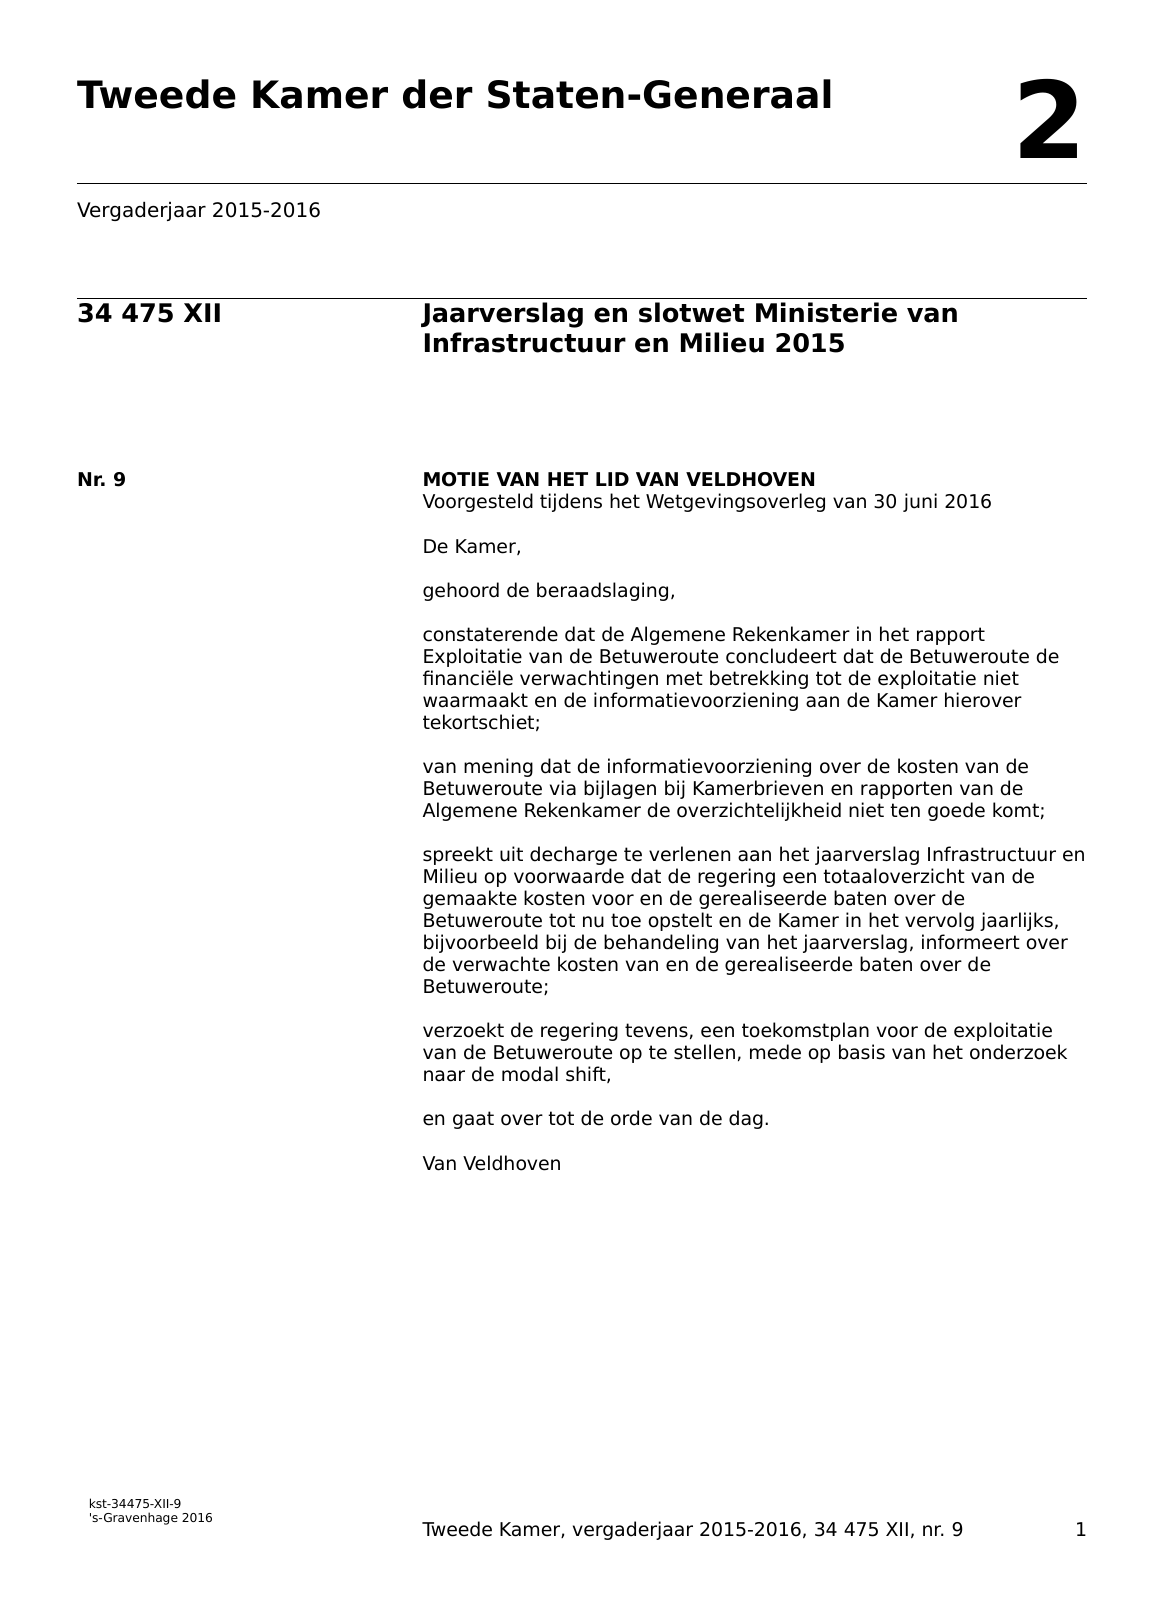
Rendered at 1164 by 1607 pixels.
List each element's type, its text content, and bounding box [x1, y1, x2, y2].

subtitle 34 475 XII Jaarverslag en slotwet Ministerie van Infrastructuur en Milieu 2015 [77, 299, 1087, 358]
text kst-34475-XII-9 [88, 1497, 323, 1511]
table_cell Vergaderjaar 2015-2016 [77, 184, 1087, 298]
text spreekt uit decharge te verlenen aan het jaarverslag Infrastructuur en Milieu op voorwaarde dat de regering een totaaloverzicht van de gemaakte kosten voor en de gerealiseerde baten over de Betuweroute tot nu toe opstelt en de Kamer in het vervolg jaarlijks, bijvoorbeeld bij de behandeling van het jaarverslag, informeert over de verwachte kosten van en de gerealiseerde baten over de Betuweroute; [422, 844, 1087, 998]
subtitle Nr. 9 MOTIE VAN HET LID VAN VELDHOVEN [77, 469, 1087, 491]
text en gaat over tot de orde van de dag. [422, 1108, 1087, 1130]
text constaterende dat de Algemene Rekenkamer in het rapport Exploitatie van de Betuweroute concludeert dat de Betuweroute de financiële verwachtingen met betrekking tot de exploitatie niet waarmaakt en de informatievoorziening aan de Kamer hierover tekortschiet; [422, 624, 1087, 734]
table_header 2 [886, 59, 1087, 183]
text Van Veldhoven [422, 1152, 1087, 1174]
text gehoord de beraadslaging, [422, 580, 1087, 602]
table_header Tweede Kamer der Staten-Generaal [77, 59, 886, 183]
text van mening dat de informatievoorziening over de kosten van de Betuweroute via bijlagen bij Kamerbrieven en rapporten van de Algemene Rekenkamer de overzichtelijkheid niet ten goede komt; [422, 756, 1087, 822]
text Voorgesteld tijdens het Wetgevingsoverleg van 30 juni 2016 [422, 491, 1087, 513]
text verzoekt de regering tevens, een toekomstplan voor de exploitatie van de Betuweroute op te stellen, mede op basis van het onderzoek naar de modal shift, [422, 1020, 1087, 1086]
text De Kamer, [422, 536, 1087, 557]
text 's-Gravenhage 2016 [88, 1511, 323, 1525]
